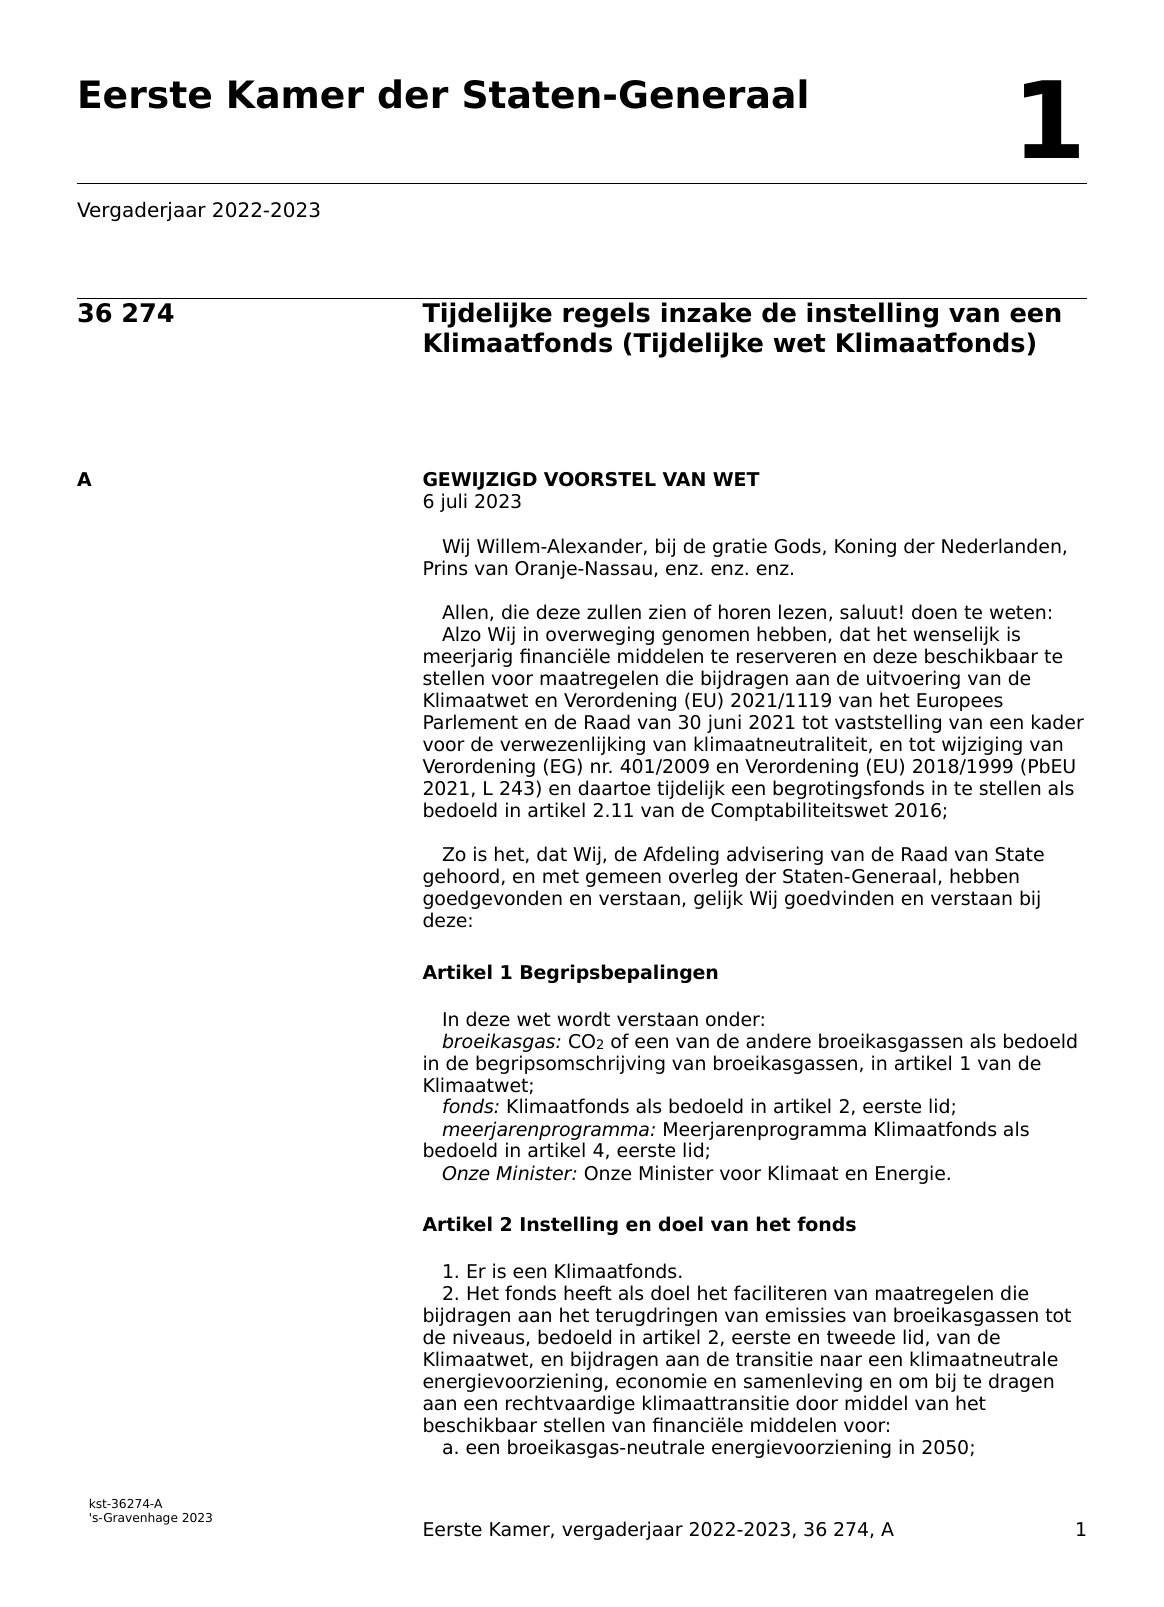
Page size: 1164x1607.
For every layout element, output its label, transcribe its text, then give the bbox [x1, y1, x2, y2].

subtitle Artikel 2 Instelling en doel van het fonds [422, 1214, 1087, 1236]
text In deze wet wordt verstaan onder: [422, 1008, 1087, 1031]
text kst-36274-A [88, 1497, 323, 1511]
text Allen, die deze zullen zien of horen lezen, saluut! doen te weten: [422, 602, 1087, 624]
text Onze Minister: Onze Minister voor Klimaat en Energie. [422, 1162, 1087, 1184]
text 1. Er is een Klimaatfonds. [422, 1261, 1087, 1283]
text 6 juli 2023 [422, 491, 1087, 513]
subtitle Artikel 1 Begripsbepalingen [422, 962, 1087, 983]
text broeikasgas: CO2 of een van de andere broeikasgassen als bedoeld in de begripsomschrijving van broeikasgassen, in artikel 1 van de Klimaatwet; [422, 1031, 1087, 1096]
table_header 1 [886, 59, 1087, 183]
table_header Eerste Kamer der Staten-Generaal [77, 59, 886, 183]
text meerjarenprogramma: Meerjarenprogramma Klimaatfonds als bedoeld in artikel 4, eerste lid; [422, 1118, 1087, 1162]
subtitle A GEWIJZIGD VOORSTEL VAN WET [77, 469, 1087, 491]
text Wij Willem-Alexander, bij de gratie Gods, Koning der Nederlanden, Prins van Oranje-Nassau, enz. enz. enz. [422, 536, 1087, 579]
text Alzo Wij in overweging genomen hebben, dat het wenselijk is meerjarig financiële middelen te reserveren en deze beschikbaar te stellen voor maatregelen die bijdragen aan de uitvoering van de Klimaatwet en Verordening (EU) 2021/1119 van het Europees Parlement en de Raad van 30 juni 2021 tot vaststelling van een kader voor de verwezenlijking van klimaatneutraliteit, en tot wijziging van Verordening (EG) nr. 401/2009 en Verordening (EU) 2018/1999 (PbEU 2021, L 243) en daartoe tijdelijk een begrotingsfonds in te stellen als bedoeld in artikel 2.11 van de Comptabiliteitswet 2016; [422, 624, 1087, 821]
subtitle 36 274 Tijdelijke regels inzake de instelling van een Klimaatfonds (Tijdelijke wet Klimaatfonds) [77, 299, 1087, 358]
text 2. Het fonds heeft als doel het faciliteren van maatregelen die bijdragen aan het terugdringen van emissies van broeikasgassen tot de niveaus, bedoeld in artikel 2, eerste en tweede lid, van de Klimaatwet, en bijdragen aan de transitie naar een klimaatneutrale energievoorziening, economie en samenleving en om bij te dragen aan een rechtvaardige klimaattransitie door middel van het beschikbaar stellen van financiële middelen voor: [422, 1283, 1087, 1437]
text fonds: Klimaatfonds als bedoeld in artikel 2, eerste lid; [422, 1096, 1087, 1118]
text 's-Gravenhage 2023 [88, 1511, 323, 1525]
text a. een broeikasgas-neutrale energievoorziening in 2050; [422, 1437, 1087, 1459]
text Zo is het, dat Wij, de Afdeling advisering van de Raad van State gehoord, en met gemeen overleg der Staten-Generaal, hebben goedgevonden en verstaan, gelijk Wij goedvinden en verstaan bij deze: [422, 844, 1087, 932]
table_cell Vergaderjaar 2022-2023 [77, 184, 1087, 298]
